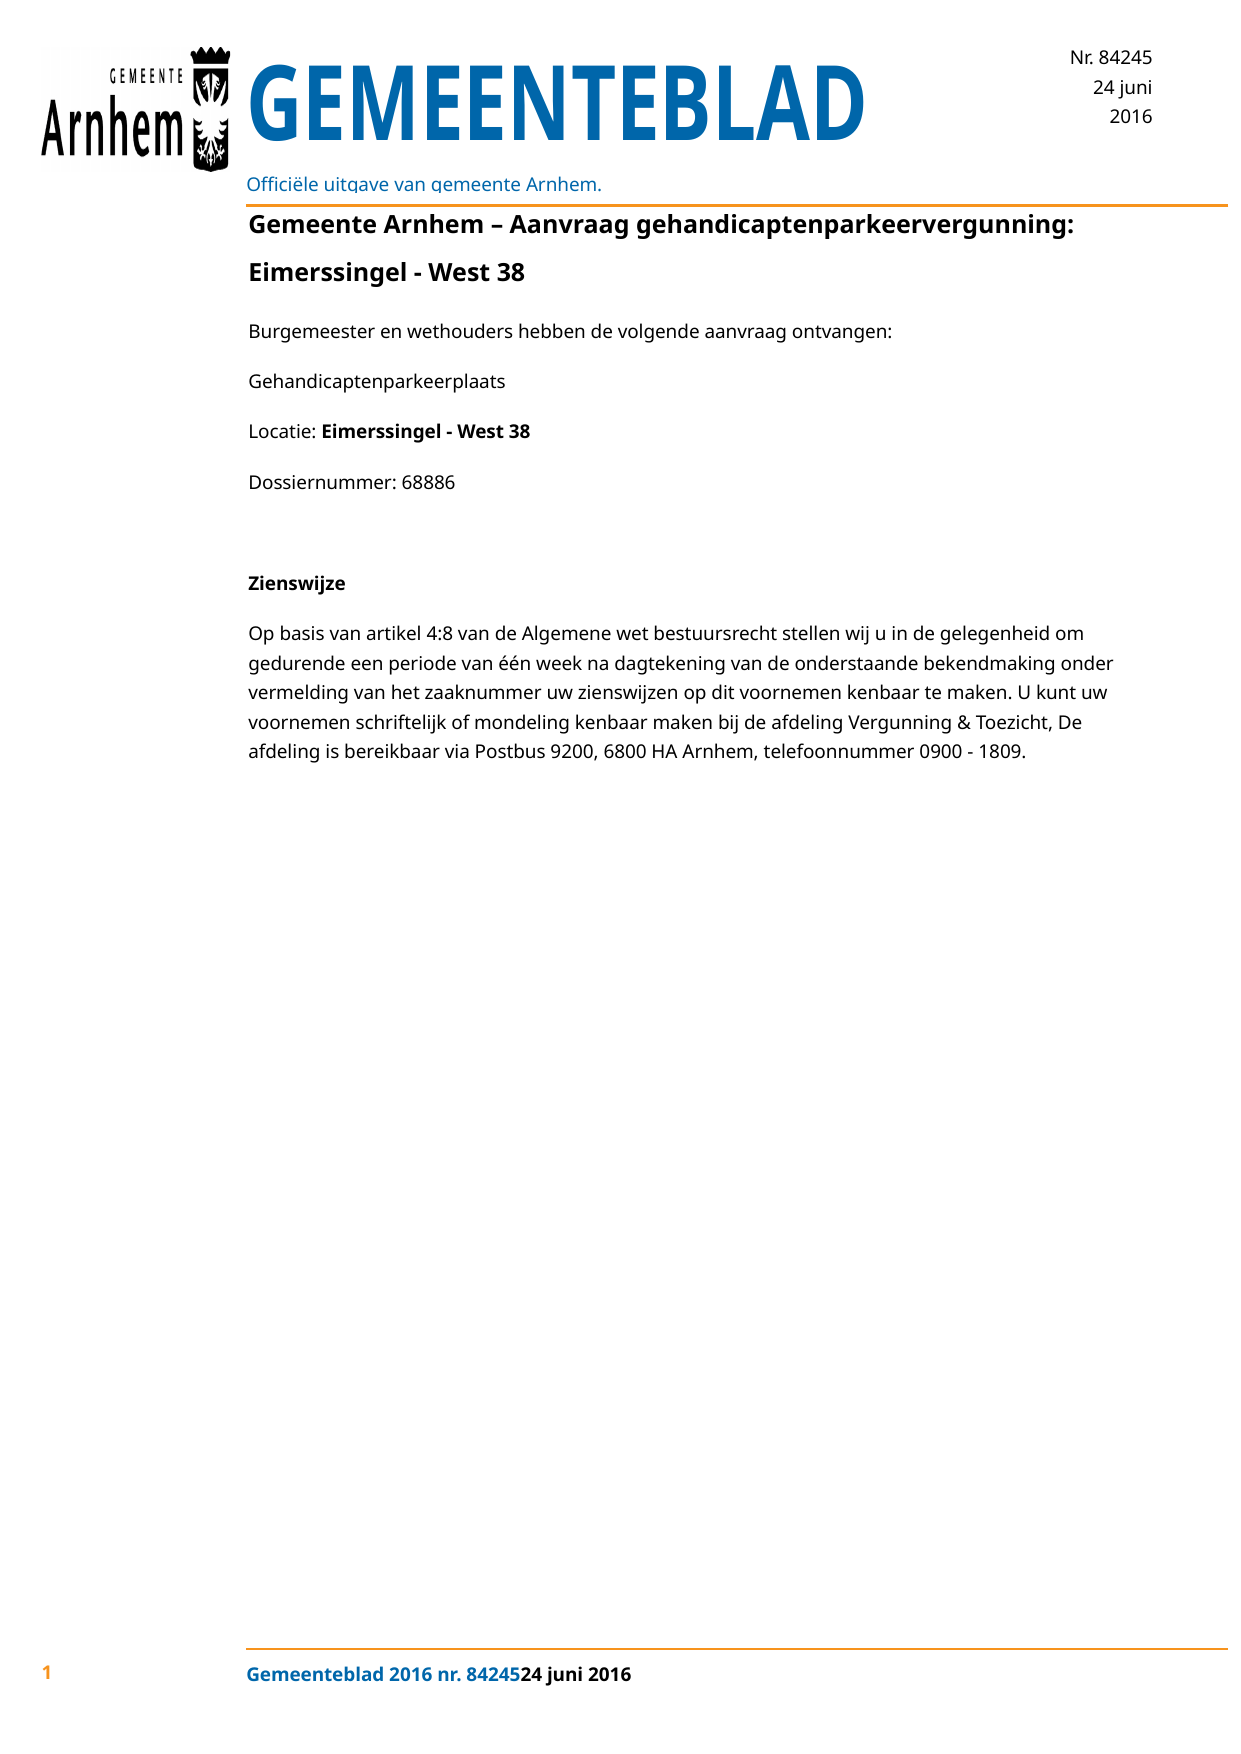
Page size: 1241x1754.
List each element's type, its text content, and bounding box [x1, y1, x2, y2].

text Dossiernummer: 68886 [248, 469, 1152, 495]
text Gemeente Arnhem – Aanvraag gehandicaptenparkeervergunning: Eimerssingel - West 38 [248, 207, 1152, 288]
text Locatie: Eimerssingel - West 38 [248, 419, 1152, 444]
text Burgemeester en wethouders hebben de volgende aanvraag ontvangen: [248, 318, 1152, 344]
text Gehandicaptenparkeerplaats [248, 368, 1152, 394]
text Op basis van artikel 4:8 van de Algemene wet bestuursrecht stellen wij u in de gelegenheid om gedurende een periode van één week na dagtekening van de onderstaande bekendmaking onder vermelding van het zaaknummer uw zienswijzen op dit voornemen kenbaar te maken. U kunt uw voornemen schriftelijk of mondeling kenbaar maken bij de afdeling Vergunning & Toezicht, De afdeling is bereikbaar via Postbus 9200, 6800 HA Arnhem, telefoonnummer 0900 - 1809. [248, 620, 1152, 764]
text Zienswijze [248, 570, 1152, 596]
picture [41, 47, 231, 172]
